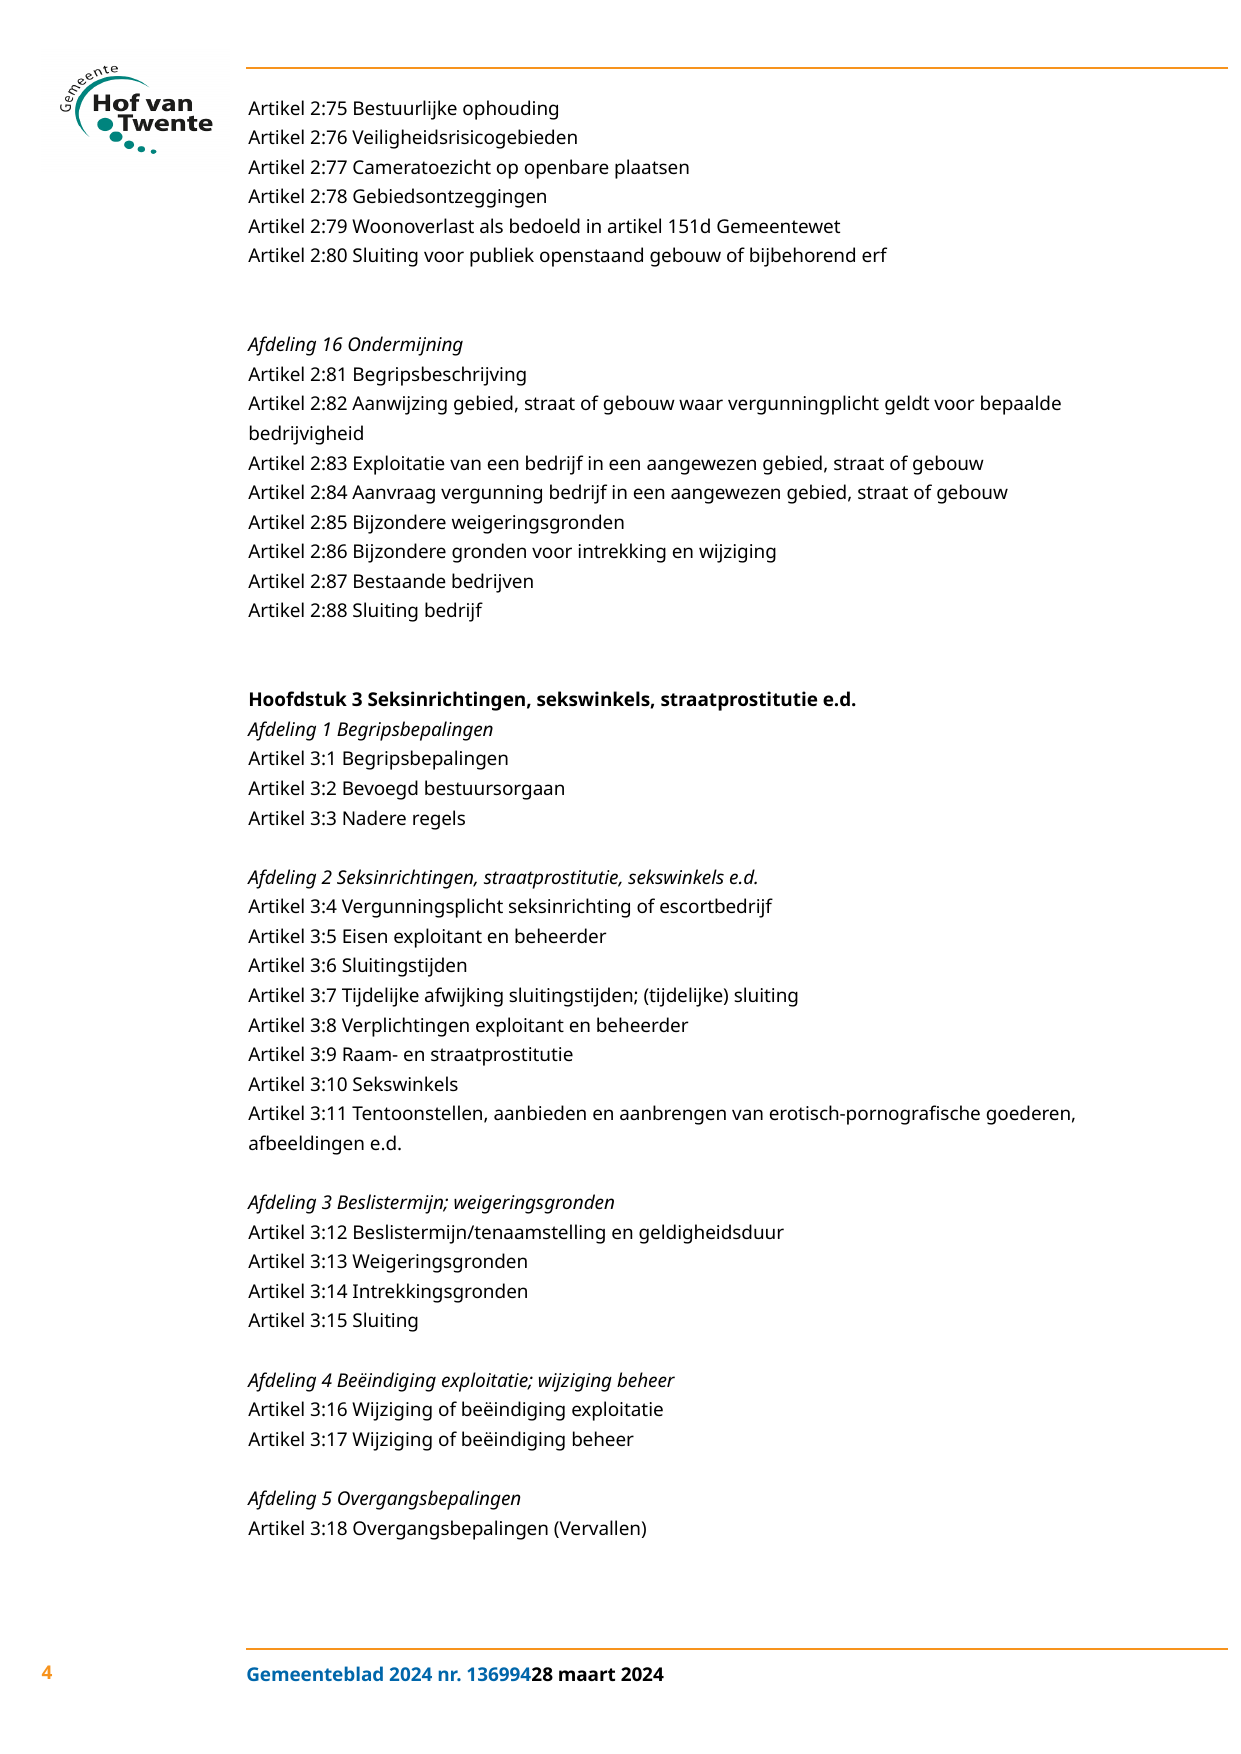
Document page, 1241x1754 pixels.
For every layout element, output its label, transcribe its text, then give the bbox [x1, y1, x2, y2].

text Artikel 3:18 Overgangsbepalingen (Vervallen) [248, 1515, 1152, 1541]
text Afdeling 16 Ondermijning [248, 331, 1152, 357]
text Artikel 3:10 Sekswinkels [248, 1071, 1152, 1097]
text Artikel 2:76 Veiligheidsrisicogebieden [248, 124, 1152, 150]
text Artikel 2:82 Aanwijzing gebied, straat of gebouw waar vergunningplicht geldt voor bepaalde bedrijvigheid [248, 391, 1152, 446]
text Artikel 2:88 Sluiting bedrijf [248, 598, 1152, 623]
text Artikel 3:8 Verplichtingen exploitant en beheerder [248, 1012, 1152, 1038]
text Artikel 2:83 Exploitatie van een bedrijf in een aangewezen gebied, straat of gebouw [248, 450, 1152, 476]
text Artikel 2:80 Sluiting voor publiek openstaand gebouw of bijbehorend erf [248, 243, 1152, 268]
text Artikel 3:11 Tentoonstellen, aanbieden en aanbrengen van erotisch-pornografische goederen, afbeeldingen e.d. [248, 1101, 1152, 1156]
text Artikel 3:16 Wijziging of beëindiging exploitatie [248, 1396, 1152, 1422]
text Artikel 3:4 Vergunningsplicht seksinrichting of escortbedrijf [248, 893, 1152, 919]
text Artikel 2:81 Begripsbeschrijving [248, 361, 1152, 387]
text Artikel 3:7 Tijdelijke afwijking sluitingstijden; (tijdelijke) sluiting [248, 982, 1152, 1008]
text Artikel 2:85 Bijzondere weigeringsgronden [248, 509, 1152, 535]
picture [41, 47, 231, 172]
text Afdeling 3 Beslistermijn; weigeringsgronden [248, 1189, 1152, 1215]
text Artikel 3:5 Eisen exploitant en beheerder [248, 923, 1152, 949]
text Artikel 3:2 Bevoegd bestuursorgaan [248, 775, 1152, 801]
text Artikel 3:12 Beslistermijn/tenaamstelling en geldigheidsduur [248, 1219, 1152, 1245]
text Artikel 3:14 Intrekkingsgronden [248, 1278, 1152, 1304]
text Afdeling 4 Beëindiging exploitatie; wijziging beheer [248, 1367, 1152, 1393]
text Artikel 3:15 Sluiting [248, 1308, 1152, 1333]
text Afdeling 1 Begripsbepalingen [248, 716, 1152, 742]
text Artikel 2:77 Cameratoezicht op openbare plaatsen [248, 154, 1152, 180]
text Artikel 3:1 Begripsbepalingen [248, 746, 1152, 771]
text Artikel 3:3 Nadere regels [248, 805, 1152, 831]
text Artikel 2:84 Aanvraag vergunning bedrijf in een aangewezen gebied, straat of gebouw [248, 479, 1152, 505]
text Artikel 3:17 Wijziging of beëindiging beheer [248, 1426, 1152, 1452]
text Artikel 2:87 Bestaande bedrijven [248, 568, 1152, 594]
text Artikel 2:75 Bestuurlijke ophouding [248, 95, 1152, 121]
text Hoofdstuk 3 Seksinrichtingen, sekswinkels, straatprostitutie e.d. [248, 686, 1152, 712]
text Artikel 3:13 Weigeringsgronden [248, 1248, 1152, 1274]
text Artikel 2:78 Gebiedsontzeggingen [248, 183, 1152, 209]
text Artikel 3:9 Raam- en straatprostitutie [248, 1041, 1152, 1067]
text Artikel 3:6 Sluitingstijden [248, 953, 1152, 978]
text Artikel 2:79 Woonoverlast als bedoeld in artikel 151d Gemeentewet [248, 213, 1152, 239]
text Afdeling 5 Overgangsbepalingen [248, 1485, 1152, 1511]
text Artikel 2:86 Bijzondere gronden voor intrekking en wijziging [248, 538, 1152, 564]
text Afdeling 2 Seksinrichtingen, straatprostitutie, sekswinkels e.d. [248, 864, 1152, 890]
